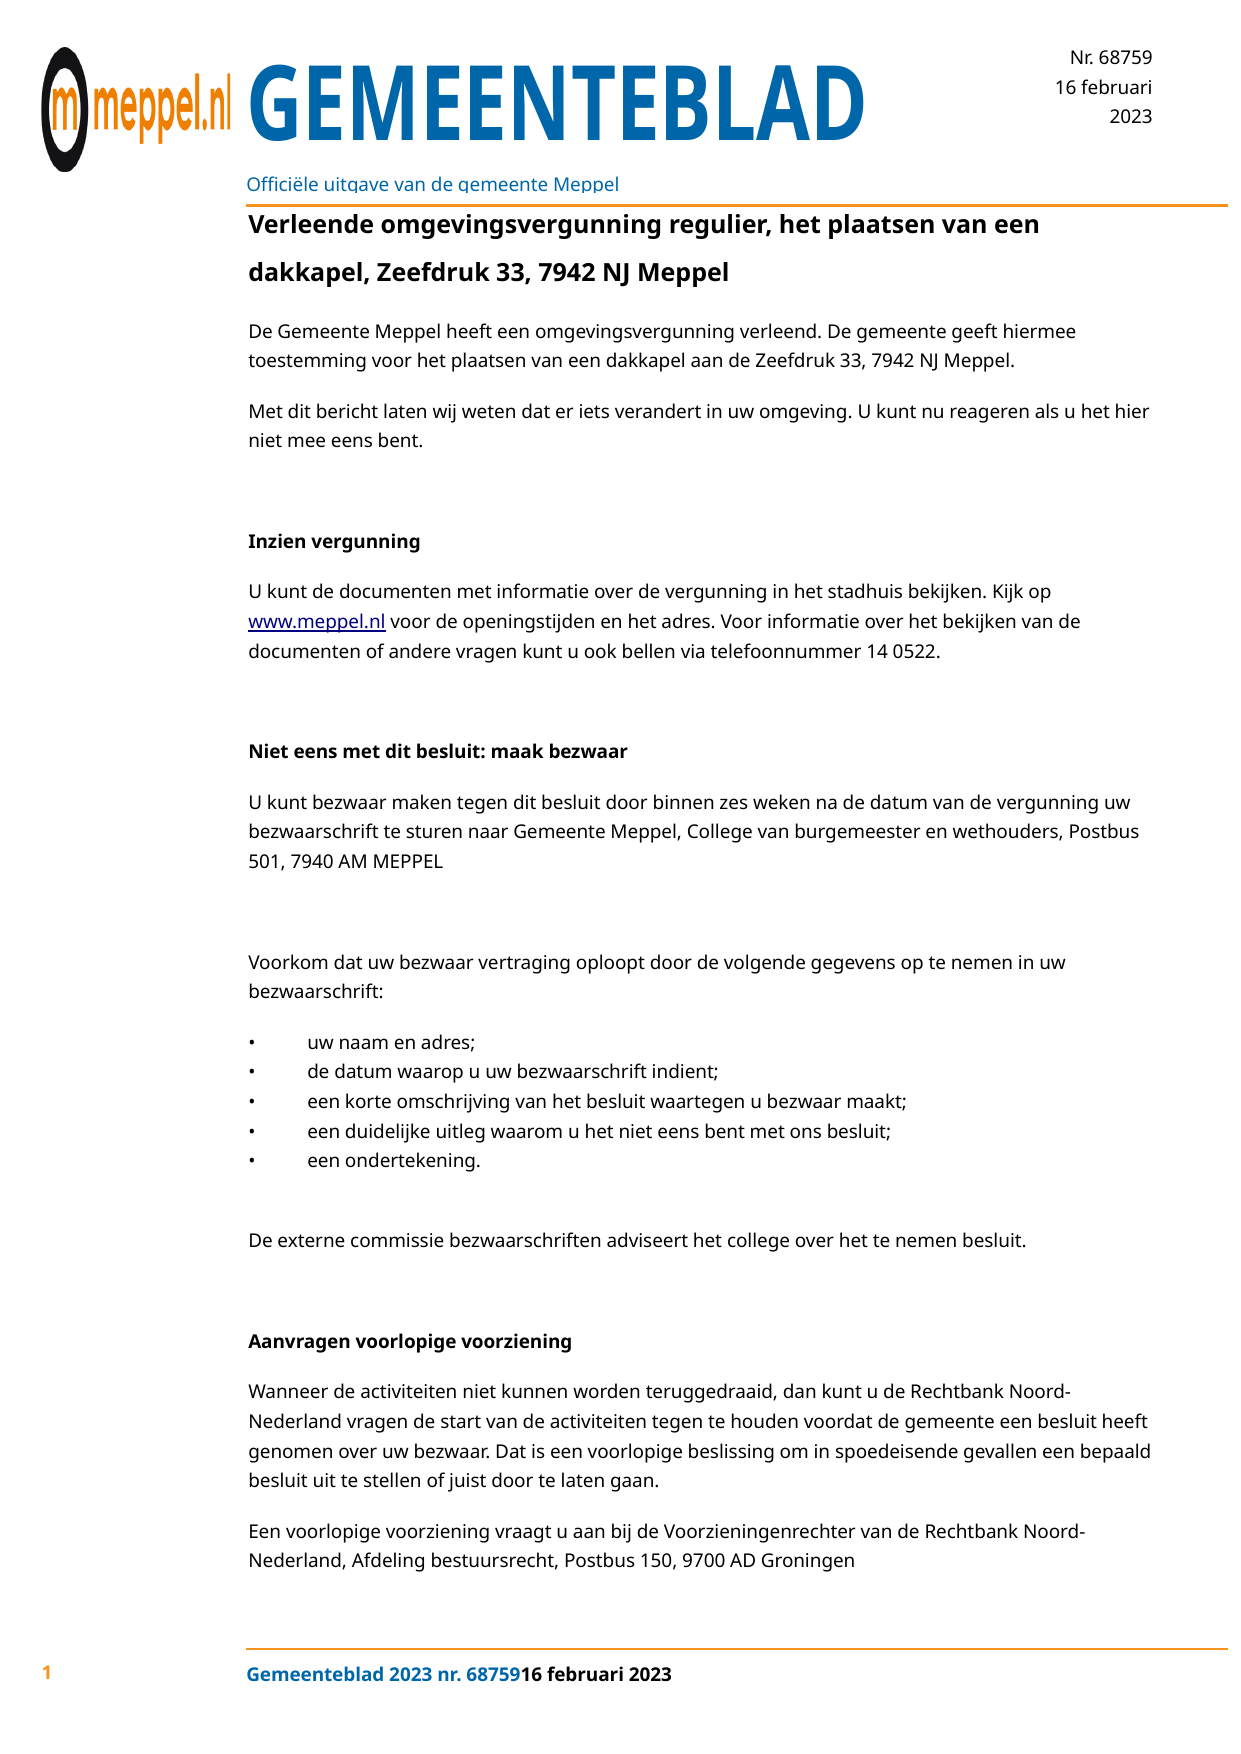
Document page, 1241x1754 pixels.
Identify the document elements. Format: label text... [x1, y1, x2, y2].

picture [41, 47, 231, 172]
text De externe commissie bezwaarschriften adviseert het college over het te nemen besluit. [248, 1227, 1152, 1253]
text Niet eens met dit besluit: maak bezwaar [248, 739, 1152, 764]
text Verleende omgevingsvergunning regulier, het plaatsen van een dakkapel, Zeefdruk 33, 7942 NJ Meppel [248, 207, 1152, 288]
text U kunt de documenten met informatie over de vergunning in het stadhuis bekijken. Kijk op www.meppel.nl voor de openingstijden en het adres. Voor informatie over het bekijken van de documenten of andere vragen kunt u ook bellen via telefoonnummer 14 0522. [248, 579, 1152, 664]
text Een voorlopige voorziening vraagt u aan bij de Voorzieningenrechter van de Rechtbank Noord-Nederland, Afdeling bestuursrecht, Postbus 150, 9700 AD Groningen [248, 1518, 1152, 1573]
list een duidelijke uitleg waarom u het niet eens bent met ons besluit; [248, 1118, 1152, 1144]
text Wanneer de activiteiten niet kunnen worden teruggedraaid, dan kunt u de Rechtbank Noord-Nederland vragen de start van de activiteiten tegen te houden voordat de gemeente een besluit heeft genomen over uw bezwaar. Dat is een voorlopige beslissing om in spoedeisende gevallen een bepaald besluit uit te stellen of juist door te laten gaan. [248, 1379, 1152, 1493]
list een ondertekening. [248, 1147, 1152, 1173]
list de datum waarop u uw bezwaarschrift indient; [248, 1059, 1152, 1084]
list een korte omschrijving van het besluit waartegen u bezwaar maakt; [248, 1088, 1152, 1114]
text De Gemeente Meppel heeft een omgevingsvergunning verleend. De gemeente geeft hiermee toestemming voor het plaatsen van een dakkapel aan de Zeefdruk 33, 7942 NJ Meppel. [248, 318, 1152, 373]
text Inzien vergunning [248, 528, 1152, 554]
text Voorkom dat uw bezwaar vertraging oploopt door de volgende gegevens op te nemen in uw bezwaarschrift: [248, 949, 1152, 1004]
list uw naam en adres; [248, 1029, 1152, 1055]
text U kunt bezwaar maken tegen dit besluit door binnen zes weken na de datum van de vergunning uw bezwaarschrift te sturen naar Gemeente Meppel, College van burgemeester en wethouders, Postbus 501, 7940 AM MEPPEL [248, 789, 1152, 874]
text Aanvragen voorlopige voorziening [248, 1328, 1152, 1354]
text Met dit bericht laten wij weten dat er iets verandert in uw omgeving. U kunt nu reageren als u het hier niet mee eens bent. [248, 398, 1152, 453]
